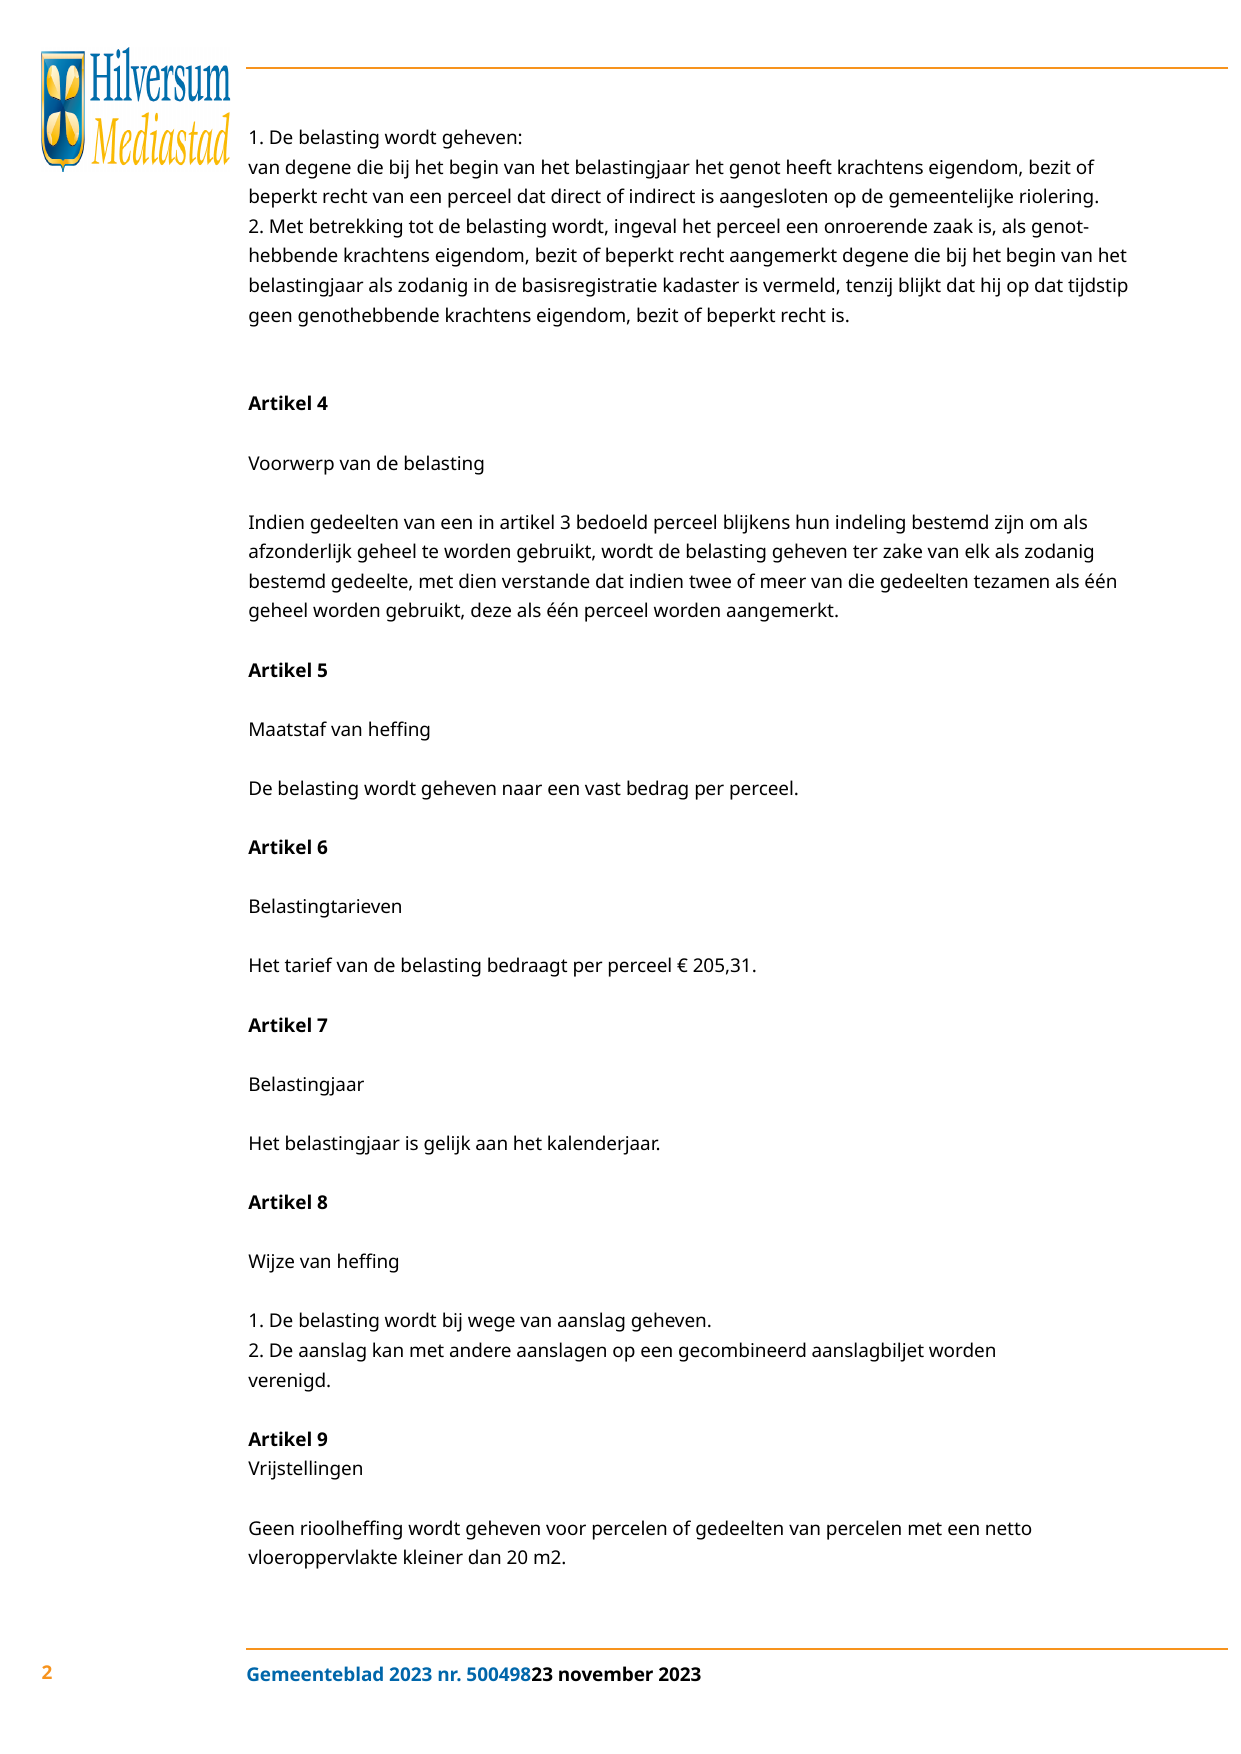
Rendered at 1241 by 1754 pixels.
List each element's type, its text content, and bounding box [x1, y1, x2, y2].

text Maatstaf van heffing [248, 716, 1152, 742]
text Artikel 6 [248, 834, 1152, 860]
text Wijze van heffing [248, 1248, 1152, 1274]
text Geen rioolheffing wordt geheven voor percelen of gedeelten van percelen met een netto [248, 1515, 1152, 1541]
text Belastingjaar [248, 1071, 1152, 1097]
text Artikel 9 [248, 1426, 1152, 1452]
picture [41, 47, 231, 172]
text verenigd. [248, 1367, 1152, 1393]
text 1. De belasting wordt bij wege van aanslag geheven. [248, 1308, 1152, 1333]
text De belasting wordt geheven naar een vast bedrag per perceel. [248, 775, 1152, 801]
text 2. De aanslag kan met andere aanslagen op een gecombineerd aanslagbiljet worden [248, 1337, 1152, 1363]
text Belastingtarieven [248, 893, 1152, 919]
text Het belastingjaar is gelijk aan het kalenderjaar. [248, 1130, 1152, 1156]
text Artikel 4 [248, 391, 1152, 416]
text vloeroppervlakte kleiner dan 20 m2. [248, 1544, 1152, 1570]
text Artikel 5 [248, 657, 1152, 683]
text Artikel 7 [248, 1012, 1152, 1038]
text Het tarief van de belasting bedraagt per perceel € 205,31. [248, 953, 1152, 978]
text 2. Met betrekking tot de belasting wordt, ingeval het perceel een onroerende zaak is, als genot-hebbende krachtens eigendom, bezit of beperkt recht aangemerkt degene die bij het begin van het belastingjaar als zodanig in de basisregistratie kadaster is vermeld, tenzij blijkt dat hij op dat tijdstip geen genothebbende krachtens eigendom, bezit of beperkt recht is. [248, 213, 1152, 328]
text Artikel 8 [248, 1189, 1152, 1215]
text van degene die bij het begin van het belastingjaar het genot heeft krachtens eigendom, bezit of beperkt recht van een perceel dat direct of indirect is aangesloten op de gemeentelijke riolering. [248, 154, 1152, 209]
text Indien gedeelten van een in artikel 3 bedoeld perceel blijkens hun indeling bestemd zijn om als afzonderlijk geheel te worden gebruikt, wordt de belasting geheven ter zake van elk als zodanig bestemd gedeelte, met dien verstande dat indien twee of meer van die gedeelten tezamen als één geheel worden gebruikt, deze als één perceel worden aangemerkt. [248, 509, 1152, 623]
text 1. De belasting wordt geheven: [248, 124, 1152, 150]
text Voorwerp van de belasting [248, 450, 1152, 476]
text Vrijstellingen [248, 1456, 1152, 1481]
